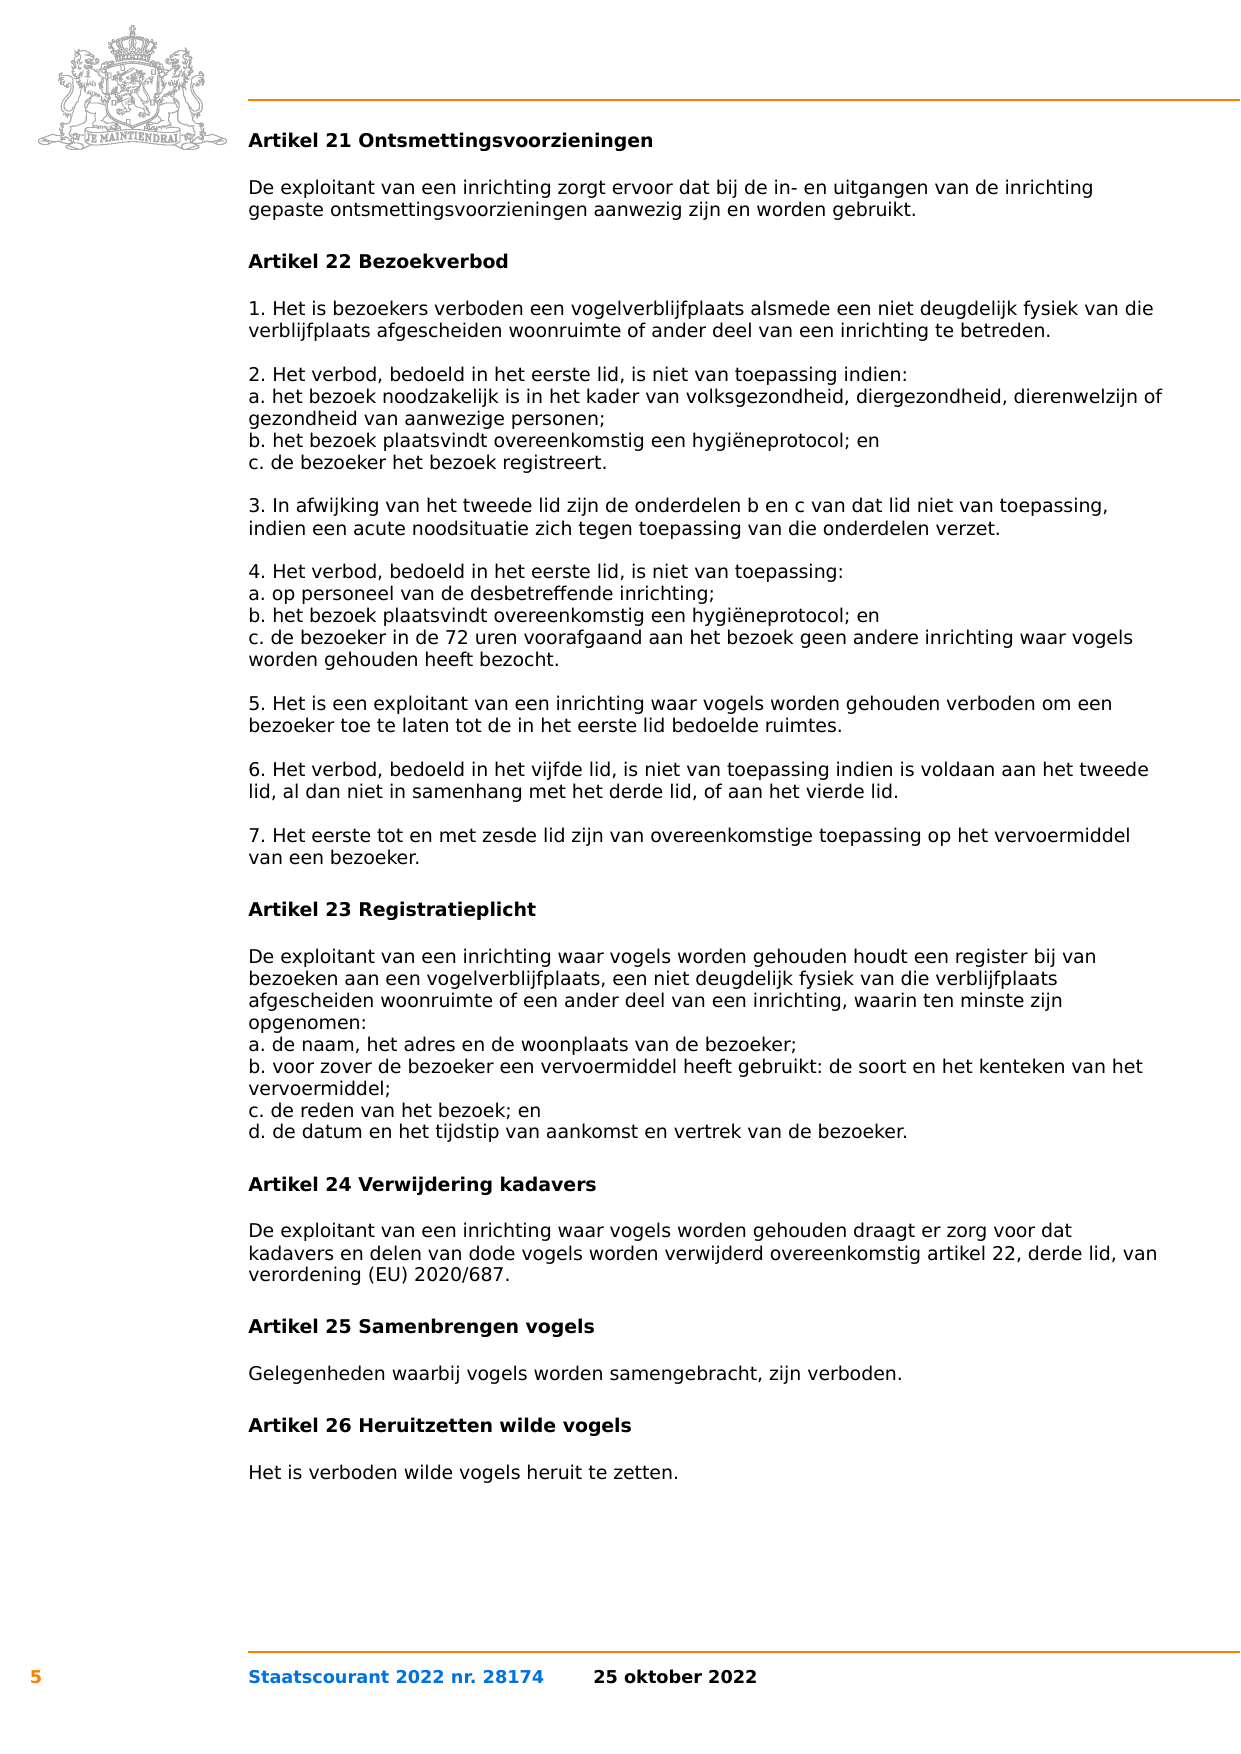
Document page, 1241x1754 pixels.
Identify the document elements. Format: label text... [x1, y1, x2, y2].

subtitle Artikel 25 Samenbrengen vogels [248, 1316, 1163, 1338]
subtitle Artikel 24 Verwijdering kadavers [248, 1173, 1163, 1195]
subtitle Artikel 22 Bezoekverbod [248, 251, 1163, 273]
text a. op personeel van de desbetreffende inrichting; [248, 583, 1163, 605]
text a. het bezoek noodzakelijk is in het kader van volksgezondheid, diergezondheid, dierenwelzijn of gezondheid van aanwezige personen; [248, 386, 1163, 429]
text b. het bezoek plaatsvindt overeenkomstig een hygiëneprotocol; en [248, 429, 1163, 452]
text a. de naam, het adres en de woonplaats van de bezoeker; [248, 1033, 1163, 1056]
text 6. Het verbod, bedoeld in het vijfde lid, is niet van toepassing indien is voldaan aan het tweede lid, al dan niet in samenhang met het derde lid, of aan het vierde lid. [248, 759, 1163, 803]
picture [38, 25, 227, 150]
text Het is verboden wilde vogels heruit te zetten. [248, 1462, 1163, 1484]
text 3. In afwijking van het tweede lid zijn de onderdelen b en c van dat lid niet van toepassing, indien een acute noodsituatie zich tegen toepassing van die onderdelen verzet. [248, 495, 1163, 539]
text 5. Het is een exploitant van een inrichting waar vogels worden gehouden verboden om een bezoeker toe te laten tot de in het eerste lid bedoelde ruimtes. [248, 693, 1163, 737]
text 7. Het eerste tot en met zesde lid zijn van overeenkomstige toepassing op het vervoermiddel van een bezoeker. [248, 825, 1163, 869]
text De exploitant van een inrichting waar vogels worden gehouden draagt er zorg voor dat kadavers en delen van dode vogels worden verwijderd overeenkomstig artikel 22, derde lid, van verordening (EU) 2020/687. [248, 1220, 1163, 1286]
text De exploitant van een inrichting zorgt ervoor dat bij de in- en uitgangen van de inrichting gepaste ontsmettingsvoorzieningen aanwezig zijn en worden gebruikt. [248, 177, 1163, 221]
subtitle Artikel 23 Registratieplicht [248, 899, 1163, 921]
text b. voor zover de bezoeker een vervoermiddel heeft gebruikt: de soort en het kenteken van het vervoermiddel; [248, 1056, 1163, 1099]
text c. de bezoeker in de 72 uren voorafgaand aan het bezoek geen andere inrichting waar vogels worden gehouden heeft bezocht. [248, 627, 1163, 671]
text De exploitant van een inrichting waar vogels worden gehouden houdt een register bij van bezoeken aan een vogelverblijfplaats, een niet deugdelijk fysiek van die verblijfplaats afgescheiden woonruimte of een ander deel van een inrichting, waarin ten minste zijn opgenomen: [248, 946, 1163, 1033]
text c. de bezoeker het bezoek registreert. [248, 452, 1163, 473]
text 4. Het verbod, bedoeld in het eerste lid, is niet van toepassing: [248, 561, 1163, 583]
subtitle Artikel 26 Heruitzetten wilde vogels [248, 1415, 1163, 1437]
text Gelegenheden waarbij vogels worden samengebracht, zijn verboden. [248, 1363, 1163, 1385]
text 2. Het verbod, bedoeld in het eerste lid, is niet van toepassing indien: [248, 364, 1163, 386]
text b. het bezoek plaatsvindt overeenkomstig een hygiëneprotocol; en [248, 605, 1163, 627]
subtitle Artikel 21 Ontsmettingsvoorzieningen [248, 130, 1163, 152]
text c. de reden van het bezoek; en [248, 1099, 1163, 1121]
text d. de datum en het tijdstip van aankomst en vertrek van de bezoeker. [248, 1121, 1163, 1143]
text 1. Het is bezoekers verboden een vogelverblijfplaats alsmede een niet deugdelijk fysiek van die verblijfplaats afgescheiden woonruimte of ander deel van een inrichting te betreden. [248, 298, 1163, 342]
